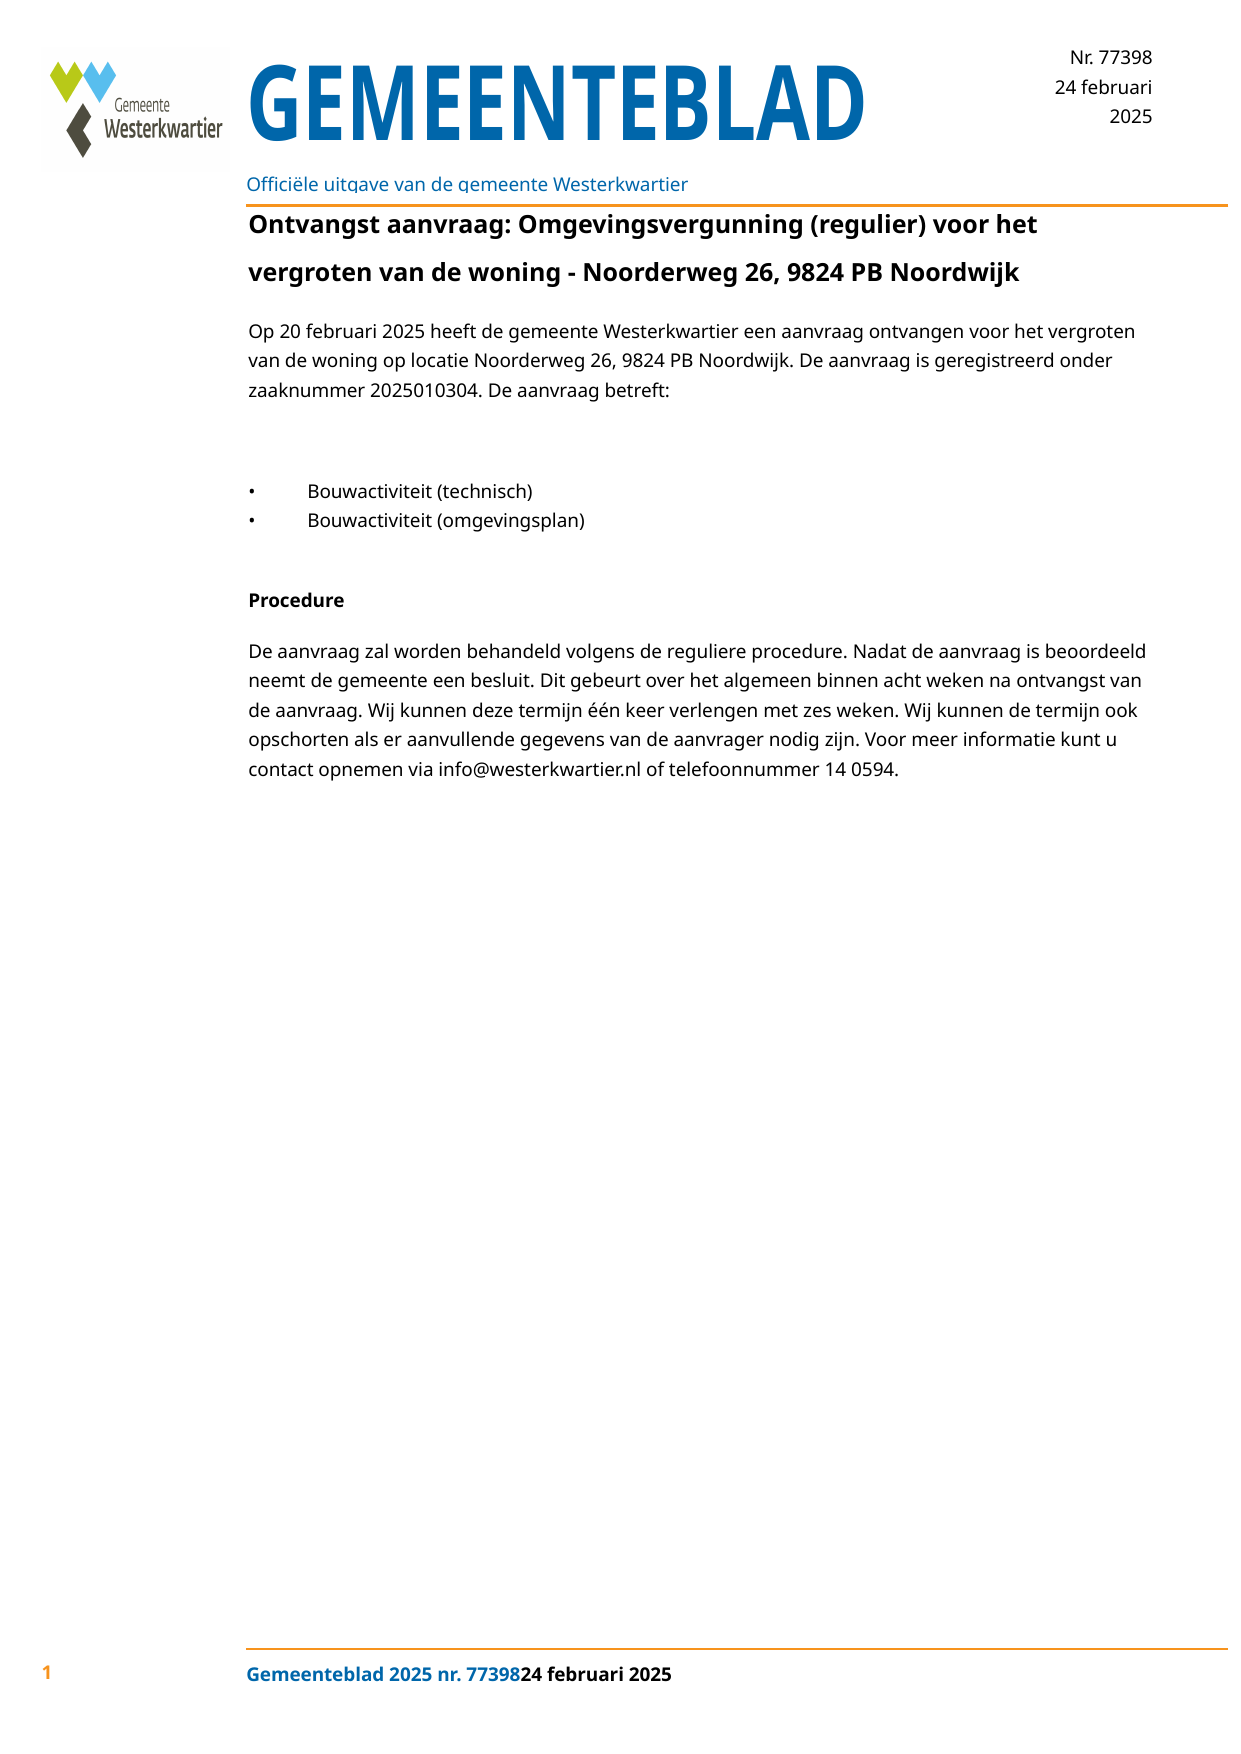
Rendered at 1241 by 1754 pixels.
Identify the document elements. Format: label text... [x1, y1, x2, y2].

list Bouwactiviteit (omgevingsplan) [248, 507, 1152, 533]
list Bouwactiviteit (technisch) [248, 478, 1152, 504]
text Ontvangst aanvraag: Omgevingsvergunning (regulier) voor het vergroten van de woning - Noorderweg 26, 9824 PB Noordwijk [248, 207, 1152, 288]
text Procedure [248, 587, 1152, 613]
text Op 20 februari 2025 heeft de gemeente Westerkwartier een aanvraag ontvangen voor het vergroten van de woning op locatie Noorderweg 26, 9824 PB Noordwijk. De aanvraag is geregistreerd onder zaaknummer 2025010304. De aanvraag betreft: [248, 318, 1152, 403]
picture [41, 47, 231, 172]
text De aanvraag zal worden behandeld volgens de reguliere procedure. Nadat de aanvraag is beoordeeld neemt de gemeente een besluit. Dit gebeurt over het algemeen binnen acht weken na ontvangst van de aanvraag. Wij kunnen deze termijn één keer verlengen met zes weken. Wij kunnen de termijn ook opschorten als er aanvullende gegevens van de aanvrager nodig zijn. Voor meer informatie kunt u contact opnemen via info@westerkwartier.nl of telefoonnummer 14 0594. [248, 638, 1152, 782]
